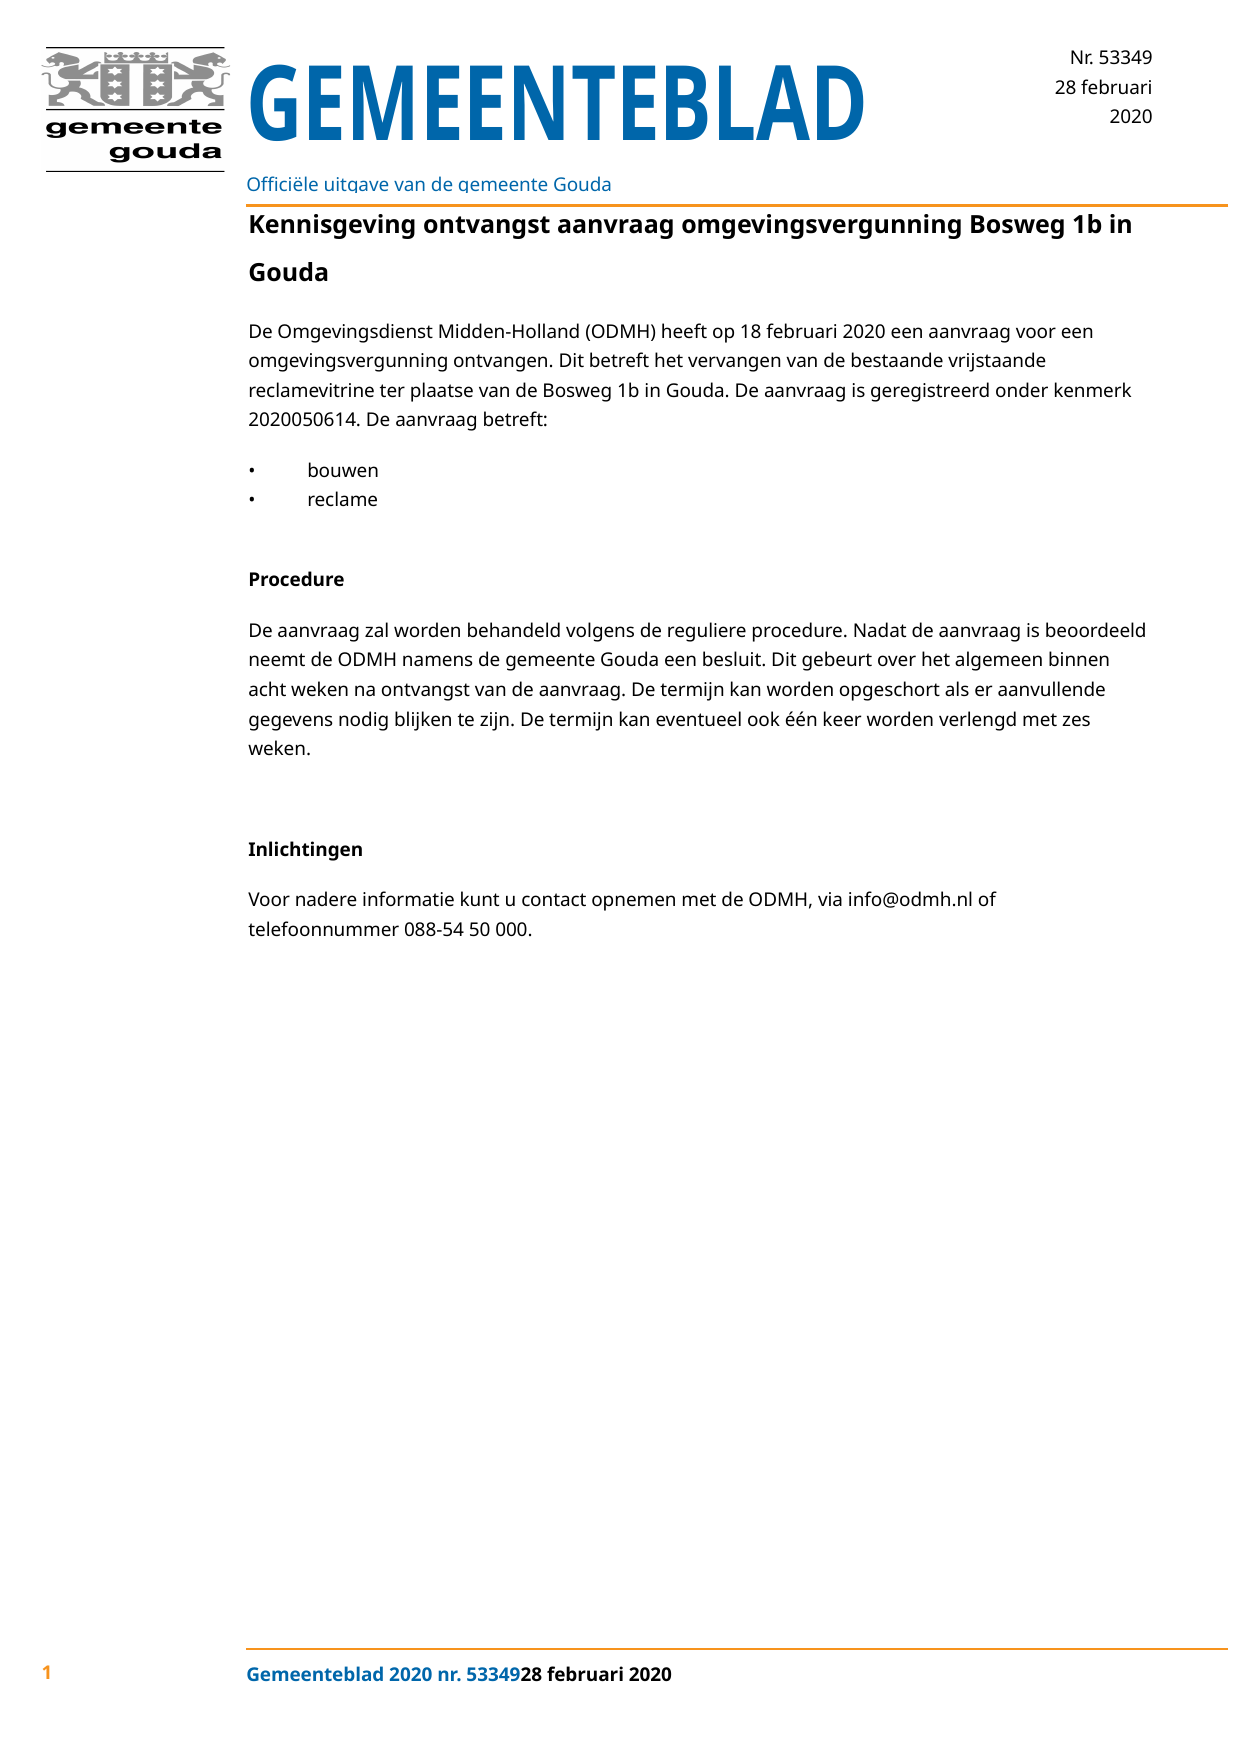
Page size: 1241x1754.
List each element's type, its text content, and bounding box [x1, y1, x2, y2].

list reclame [248, 487, 1152, 512]
text De Omgevingsdienst Midden-Holland (ODMH) heeft op 18 februari 2020 een aanvraag voor een omgevingsvergunning ontvangen. Dit betreft het vervangen van de bestaande vrijstaande reclamevitrine ter plaatse van de Bosweg 1b in Gouda. De aanvraag is geregistreerd onder kenmerk 2020050614. De aanvraag betreft: [248, 318, 1152, 432]
list bouwen [248, 457, 1152, 483]
picture [41, 47, 231, 172]
text Procedure [248, 567, 1152, 592]
text De aanvraag zal worden behandeld volgens de reguliere procedure. Nadat de aanvraag is beoordeeld neemt de ODMH namens de gemeente Gouda een besluit. Dit gebeurt over het algemeen binnen acht weken na ontvangst van de aanvraag. De termijn kan worden opgeschort als er aanvullende gegevens nodig blijken te zijn. De termijn kan eventueel ook één keer worden verlengd met zes weken. [248, 617, 1152, 761]
text Kennisgeving ontvangst aanvraag omgevingsvergunning Bosweg 1b in Gouda [248, 207, 1152, 288]
text Voor nadere informatie kunt u contact opnemen met de ODMH, via info@odmh.nl of telefoonnummer 088-54 50 000. [248, 887, 1152, 942]
text Inlichtingen [248, 836, 1152, 862]
